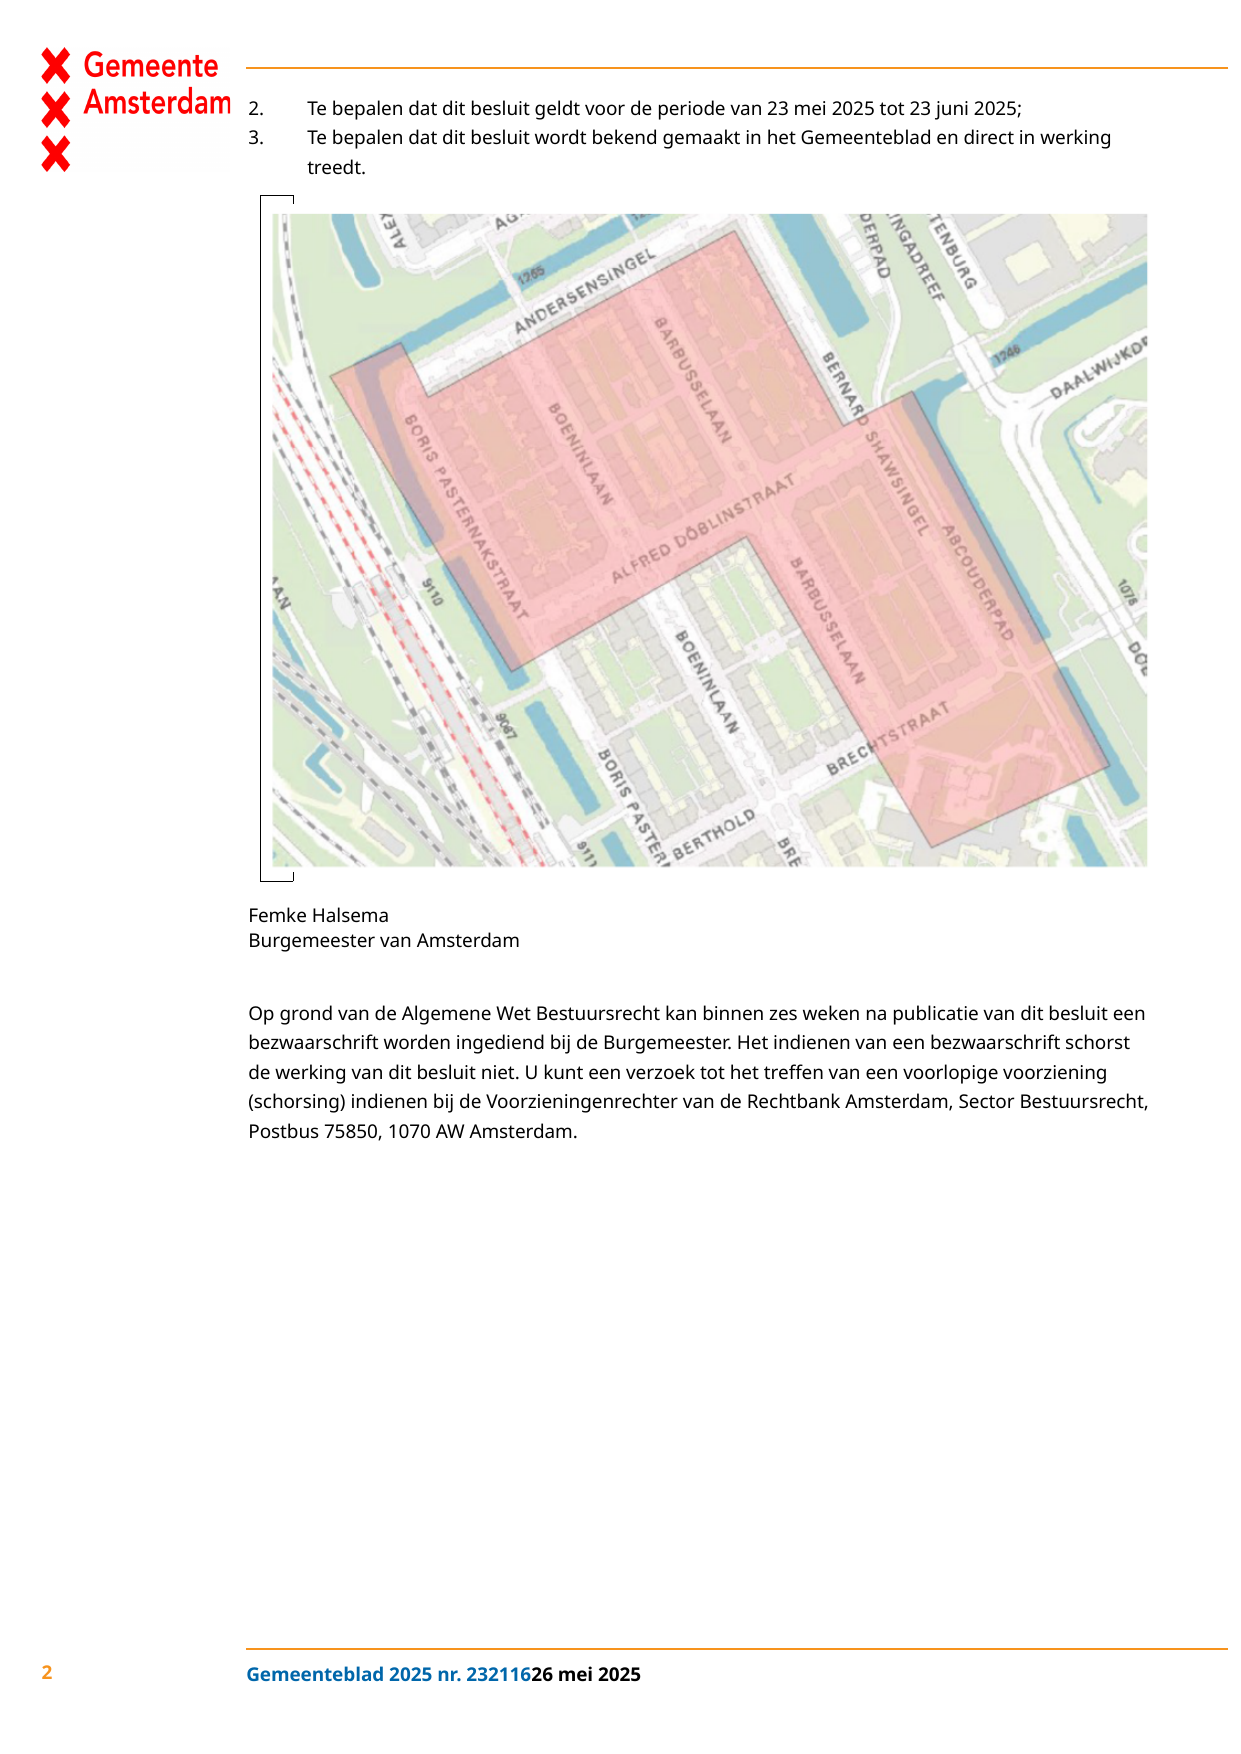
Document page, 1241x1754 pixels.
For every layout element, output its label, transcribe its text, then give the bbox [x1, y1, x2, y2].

picture [268, 204, 1155, 872]
text Femke Halsema [248, 902, 1152, 928]
list Te bepalen dat dit besluit wordt bekend gemaakt in het Gemeenteblad en direct in werking treedt. [248, 124, 1152, 180]
list Te bepalen dat dit besluit geldt voor de periode van 23 mei 2025 tot 23 juni 2025; [248, 95, 1152, 121]
text Burgemeester van Amsterdam [248, 928, 1152, 953]
picture [41, 47, 231, 172]
text Op grond van de Algemene Wet Bestuursrecht kan binnen zes weken na publicatie van dit besluit een bezwaarschrift worden ingediend bij de Burgemeester. Het indienen van een bezwaarschrift schorst de werking van dit besluit niet. U kunt een verzoek tot het treffen van een voorlopige voorziening (schorsing) indienen bij de Voorzieningenrechter van de Rechtbank Amsterdam, Sector Bestuursrecht, Postbus 75850, 1070 AW Amsterdam. [248, 1000, 1152, 1144]
